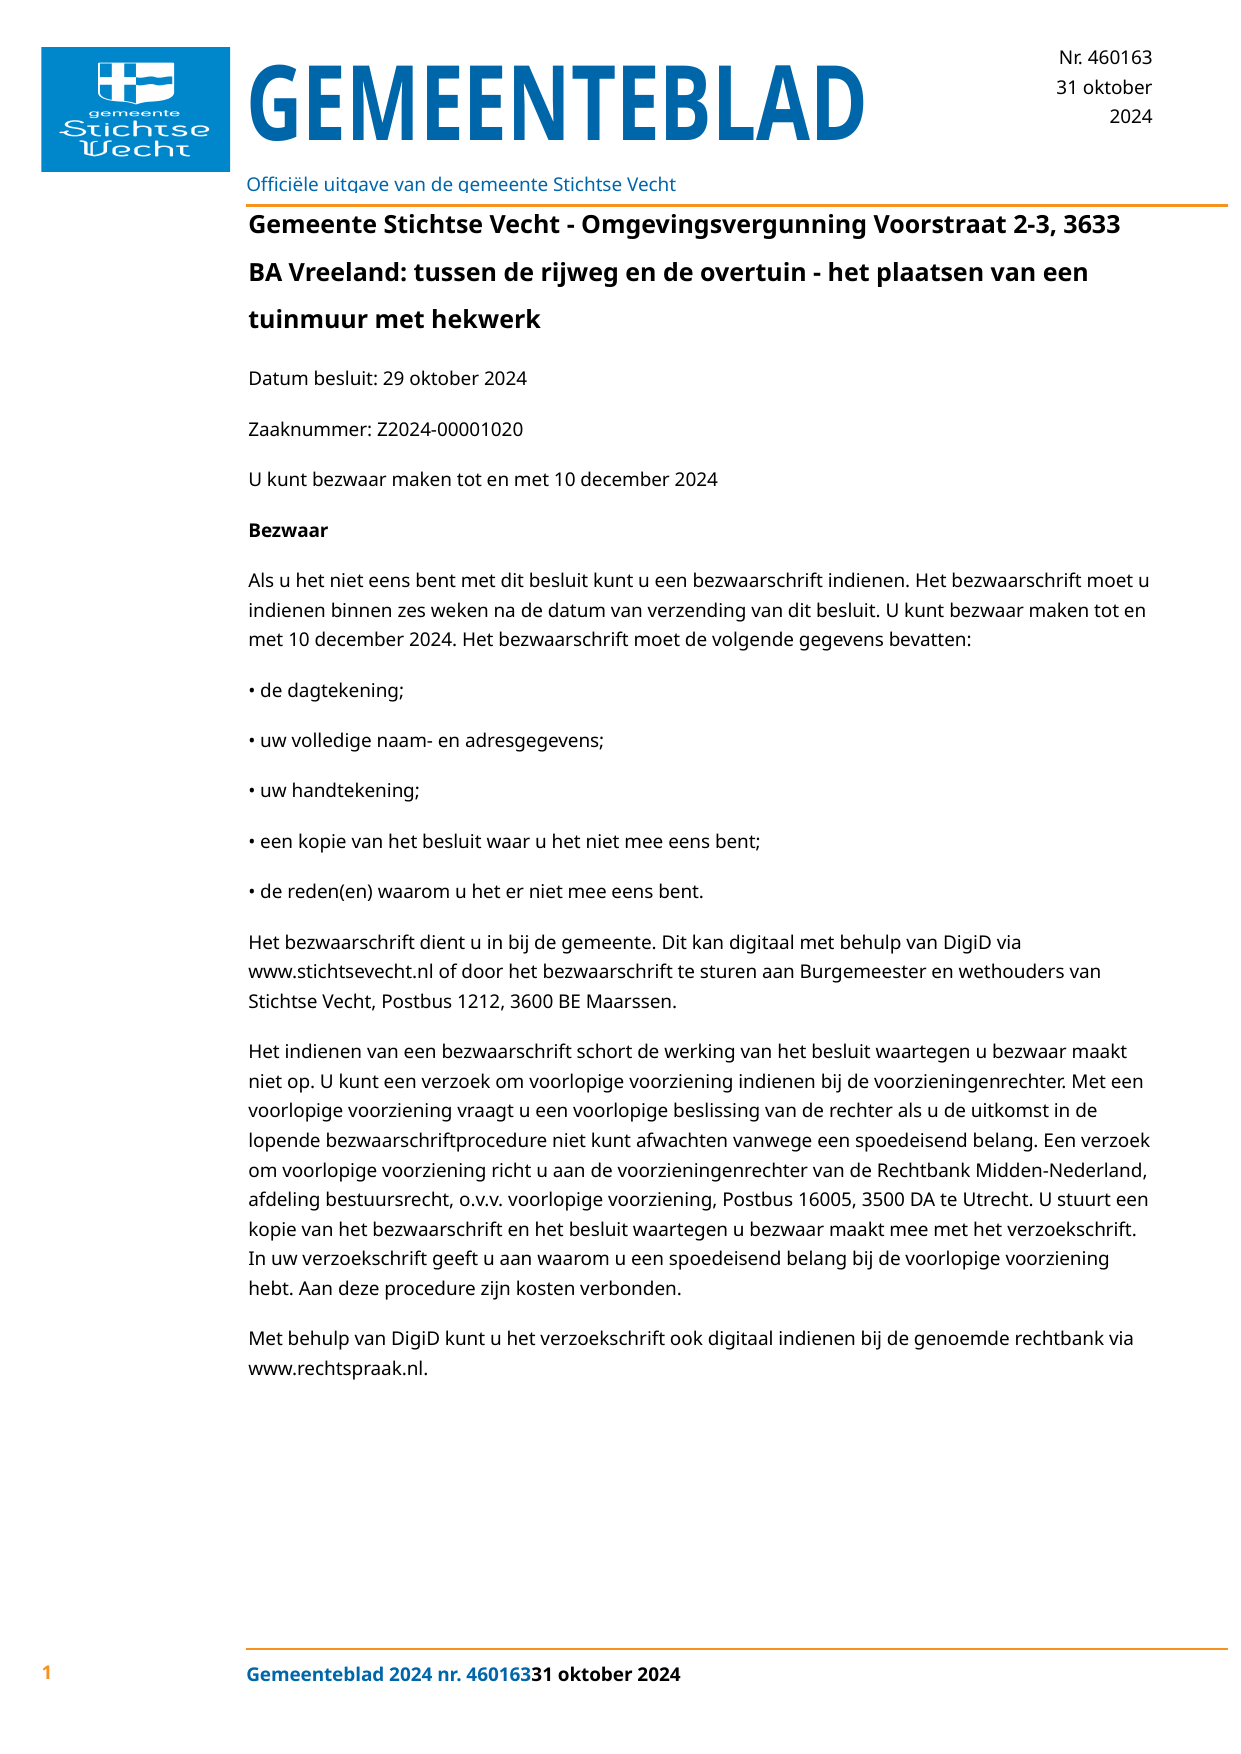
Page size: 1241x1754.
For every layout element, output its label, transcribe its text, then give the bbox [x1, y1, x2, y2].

text Met behulp van DigiD kunt u het verzoekschrift ook digitaal indienen bij de genoemde rechtbank via www.rechtspraak.nl. [248, 1326, 1152, 1381]
text • de reden(en) waarom u het er niet mee eens bent. [248, 878, 1152, 904]
text • uw handtekening; [248, 778, 1152, 803]
text Het bezwaarschrift dient u in bij de gemeente. Dit kan digitaal met behulp van DigiD via www.stichtsevecht.nl of door het bezwaarschrift te sturen aan Burgemeester en wethouders van Stichtse Vecht, Postbus 1212, 3600 BE Maarssen. [248, 929, 1152, 1014]
text • een kopie van het besluit waar u het niet mee eens bent; [248, 828, 1152, 854]
text Gemeente Stichtse Vecht - Omgevingsvergunning Voorstraat 2-3, 3633 BA Vreeland: tussen de rijweg en de overtuin - het plaatsen van een tuinmuur met hekwerk [248, 207, 1152, 336]
text U kunt bezwaar maken tot en met 10 december 2024 [248, 466, 1152, 492]
text Als u het niet eens bent met dit besluit kunt u een bezwaarschrift indienen. Het bezwaarschrift moet u indienen binnen zes weken na de datum van verzending van dit besluit. U kunt bezwaar maken tot en met 10 december 2024. Het bezwaarschrift moet de volgende gegevens bevatten: [248, 567, 1152, 652]
picture [137, 63, 174, 103]
text • uw volledige naam- en adresgegevens; [248, 727, 1152, 753]
text Bezwaar [248, 517, 1152, 542]
text • de dagtekening; [248, 677, 1152, 702]
text Zaaknummer: Z2024-00001020 [248, 416, 1152, 442]
text Datum besluit: 29 oktober 2024 [248, 366, 1152, 391]
picture [99, 63, 135, 101]
text Het indienen van een bezwaarschrift schort de werking van het besluit waartegen u bezwaar maakt niet op. U kunt een verzoek om voorlopige voorziening indienen bij de voorzieningenrechter. Met een voorlopige voorziening vraagt u een voorlopige beslissing van de rechter als u de uitkomst in de lopende bezwaarschriftprocedure niet kunt afwachten vanwege een spoedeisend belang. Een verzoek om voorlopige voorziening richt u aan de voorzieningenrechter van de Rechtbank Midden-Nederland, afdeling bestuursrecht, o.v.v. voorlopige voorziening, Postbus 16005, 3500 DA te Utrecht. U stuurt een kopie van het bezwaarschrift en het besluit waartegen u bezwaar maakt mee met het verzoekschrift. In uw verzoekschrift geeft u aan waarom u een spoedeisend belang bij de voorlopige voorziening hebt. Aan deze procedure zijn kosten verbonden. [248, 1038, 1152, 1301]
